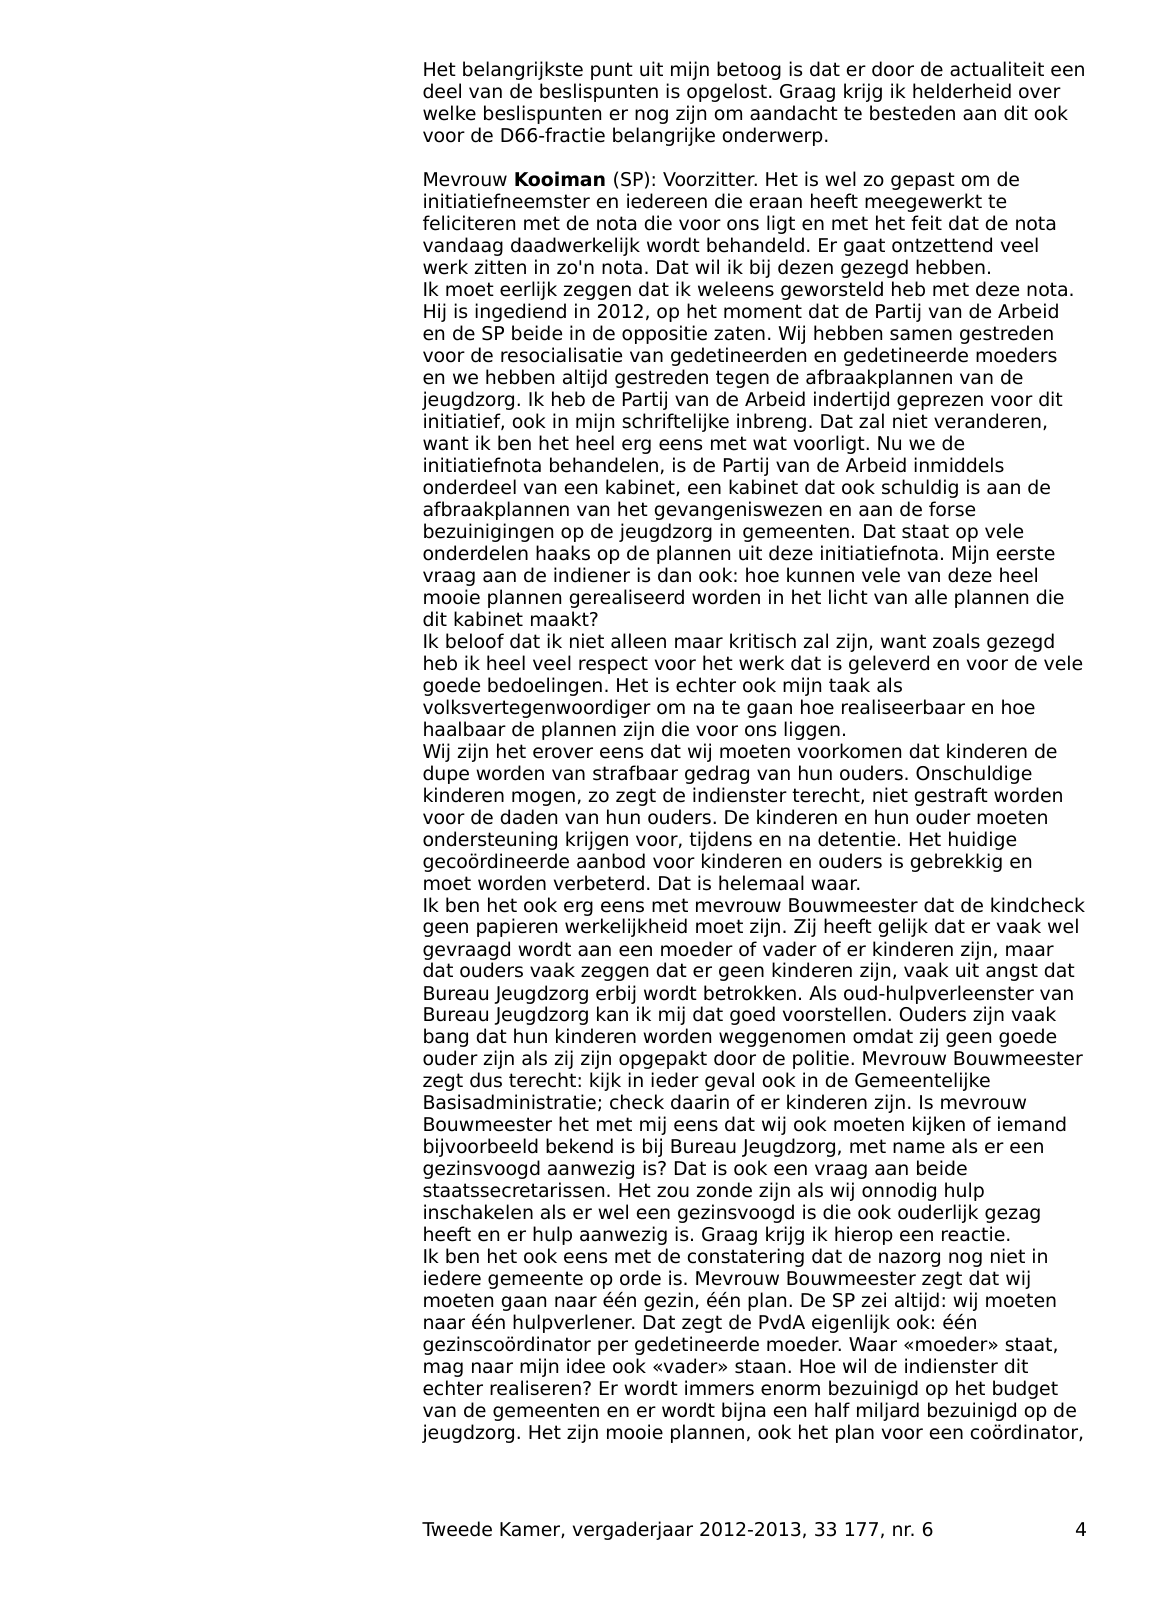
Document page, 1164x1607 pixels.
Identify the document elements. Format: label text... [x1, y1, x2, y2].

text Wij zijn het erover eens dat wij moeten voorkomen dat kinderen de dupe worden van strafbaar gedrag van hun ouders. Onschuldige kinderen mogen, zo zegt de indienster terecht, niet gestraft worden voor de daden van hun ouders. De kinderen en hun ouder moeten ondersteuning krijgen voor, tijdens en na detentie. Het huidige gecoördineerde aanbod voor kinderen en ouders is gebrekkig en moet worden verbeterd. Dat is helemaal waar. [422, 741, 1087, 894]
text Ik ben het ook erg eens met mevrouw Bouwmeester dat de kindcheck geen papieren werkelijkheid moet zijn. Zij heeft gelijk dat er vaak wel gevraagd wordt aan een moeder of vader of er kinderen zijn, maar dat ouders vaak zeggen dat er geen kinderen zijn, vaak uit angst dat Bureau Jeugdzorg erbij wordt betrokken. Als oud-hulpverleenster van Bureau Jeugdzorg kan ik mij dat goed voorstellen. Ouders zijn vaak bang dat hun kinderen worden weggenomen omdat zij geen goede ouder zijn als zij zijn opgepakt door de politie. Mevrouw Bouwmeester zegt dus terecht: kijk in ieder geval ook in de Gemeentelijke Basisadministratie; check daarin of er kinderen zijn. Is mevrouw Bouwmeester het met mij eens dat wij ook moeten kijken of iemand bijvoorbeeld bekend is bij Bureau Jeugdzorg, met name als er een gezinsvoogd aanwezig is? Dat is ook een vraag aan beide staatssecretarissen. Het zou zonde zijn als wij onnodig hulp inschakelen als er wel een gezinsvoogd is die ook ouderlijk gezag heeft en er hulp aanwezig is. Graag krijg ik hierop een reactie. [422, 894, 1087, 1246]
text Ik ben het ook eens met de constatering dat de nazorg nog niet in iedere gemeente op orde is. Mevrouw Bouwmeester zegt dat wij moeten gaan naar één gezin, één plan. De SP zei altijd: wij moeten naar één hulpverlener. Dat zegt de PvdA eigenlijk ook: één gezinscoördinator per gedetineerde moeder. Waar «moeder» staat, mag naar mijn idee ook «vader» staan. Hoe wil de indienster dit echter realiseren? Er wordt immers enorm bezuinigd op het budget van de gemeenten en er wordt bijna een half miljard bezuinigd op de jeugdzorg. Het zijn mooie plannen, ook het plan voor een coördinator, [422, 1246, 1087, 1444]
text Ik moet eerlijk zeggen dat ik weleens geworsteld heb met deze nota. Hij is ingediend in 2012, op het moment dat de Partij van de Arbeid en de SP beide in de oppositie zaten. Wij hebben samen gestreden voor de resocialisatie van gedetineerden en gedetineerde moeders en we hebben altijd gestreden tegen de afbraakplannen van de jeugdzorg. Ik heb de Partij van de Arbeid indertijd geprezen voor dit initiatief, ook in mijn schriftelijke inbreng. Dat zal niet veranderen, want ik ben het heel erg eens met wat voorligt. Nu we de initiatiefnota behandelen, is de Partij van de Arbeid inmiddels onderdeel van een kabinet, een kabinet dat ook schuldig is aan de afbraakplannen van het gevangeniswezen en aan de forse bezuinigingen op de jeugdzorg in gemeenten. Dat staat op vele onderdelen haaks op de plannen uit deze initiatiefnota. Mijn eerste vraag aan de indiener is dan ook: hoe kunnen vele van deze heel mooie plannen gerealiseerd worden in het licht van alle plannen die dit kabinet maakt? [422, 279, 1087, 631]
text Het belangrijkste punt uit mijn betoog is dat er door de actualiteit een deel van de beslispunten is opgelost. Graag krijg ik helderheid over welke beslispunten er nog zijn om aandacht te besteden aan dit ook voor de D66-fractie belangrijke onderwerp. [422, 59, 1087, 147]
text Ik beloof dat ik niet alleen maar kritisch zal zijn, want zoals gezegd heb ik heel veel respect voor het werk dat is geleverd en voor de vele goede bedoelingen. Het is echter ook mijn taak als volksvertegenwoordiger om na te gaan hoe realiseerbaar en hoe haalbaar de plannen zijn die voor ons liggen. [422, 631, 1087, 741]
text Mevrouw Kooiman (SP): Voorzitter. Het is wel zo gepast om de initiatiefneemster en iedereen die eraan heeft meegewerkt te feliciteren met de nota die voor ons ligt en met het feit dat de nota vandaag daadwerkelijk wordt behandeld. Er gaat ontzettend veel werk zitten in zo'n nota. Dat wil ik bij dezen gezegd hebben. [422, 169, 1087, 279]
